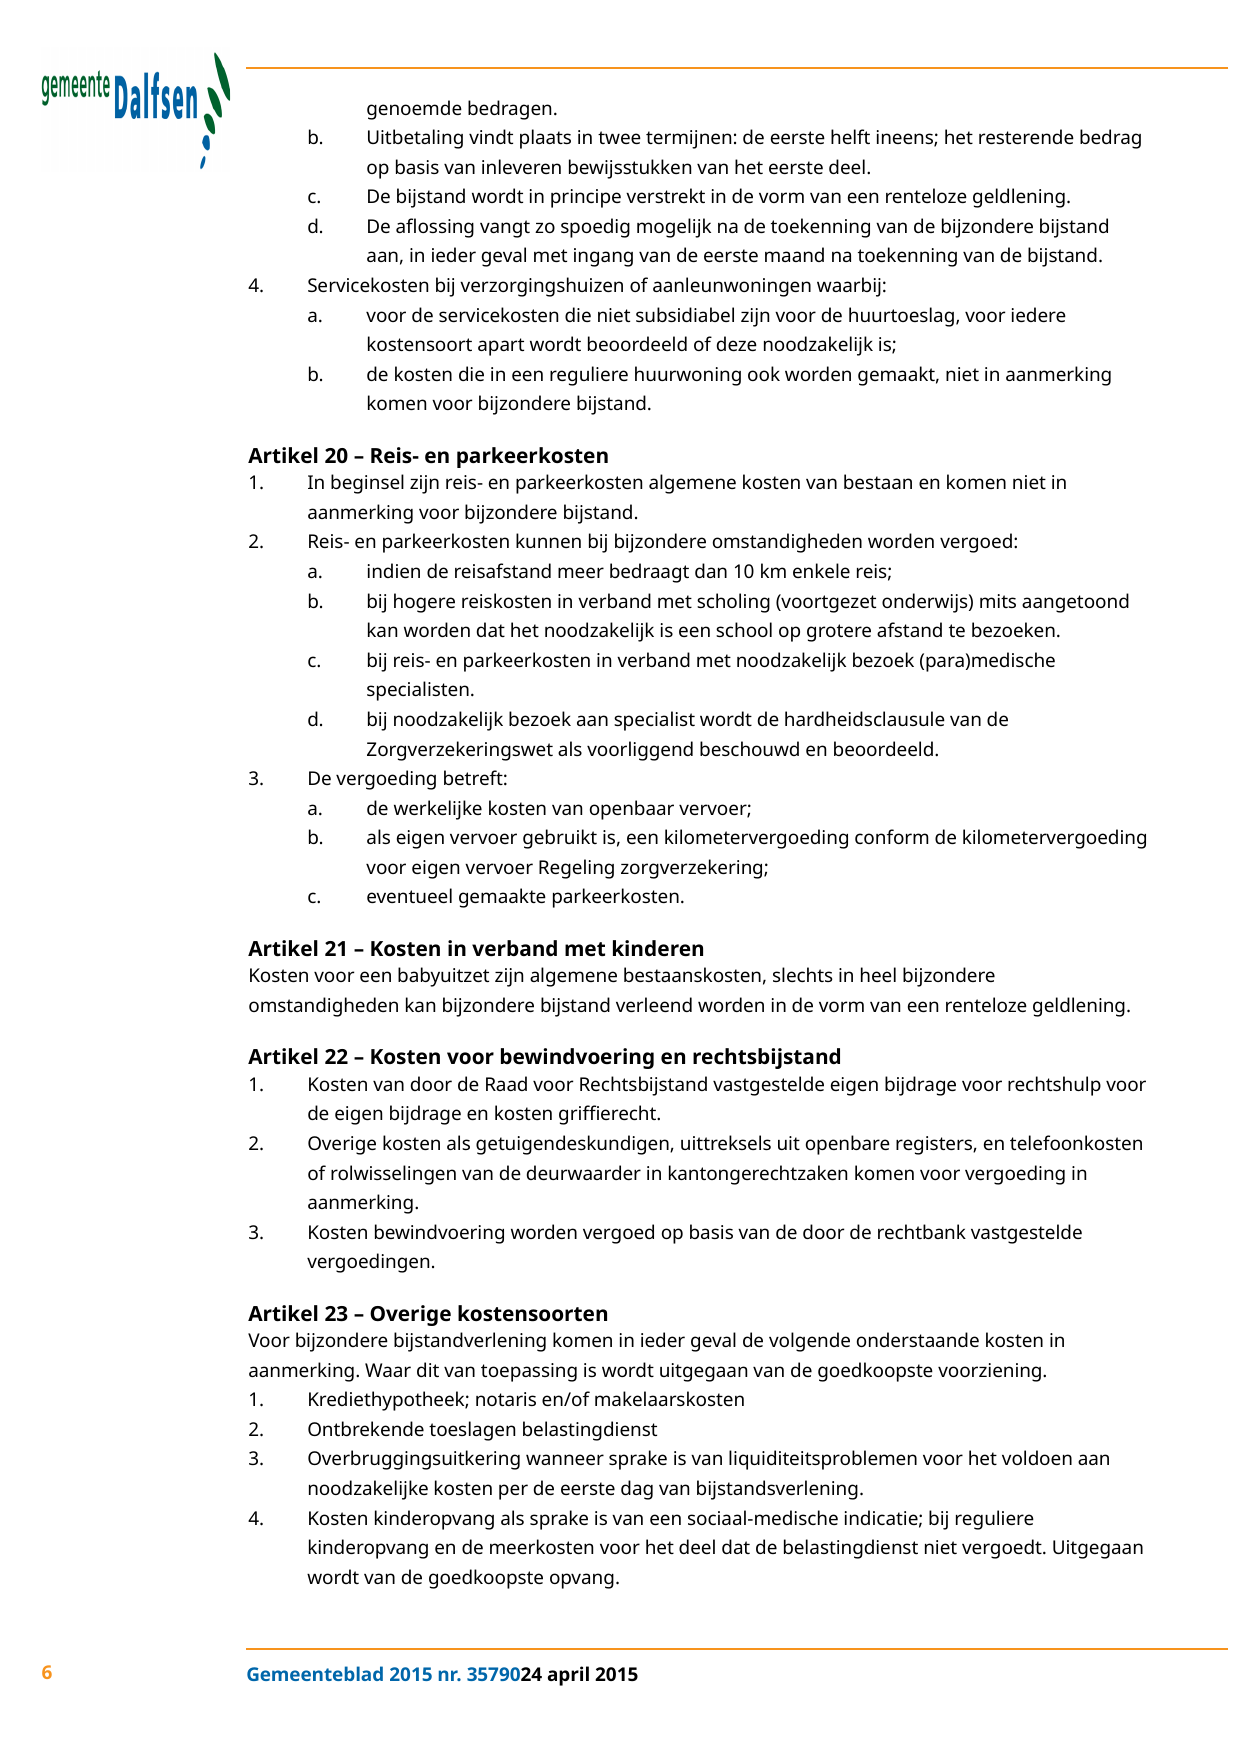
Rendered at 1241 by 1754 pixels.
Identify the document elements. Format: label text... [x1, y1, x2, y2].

list De vergoeding betreft: [248, 765, 1152, 791]
list de kosten die in een reguliere huurwoning ook worden gemaakt, niet in aanmerking komen voor bijzondere bijstand. [307, 361, 1152, 416]
list Overige kosten als getuigendeskundigen, uittreksels uit openbare registers, en telefoonkosten of rolwisselingen van de deurwaarder in kantongerechtzaken komen voor vergoeding in aanmerking. [248, 1130, 1152, 1215]
list eventueel gemaakte parkeerkosten. [307, 884, 1152, 909]
text Kosten voor een babyuitzet zijn algemene bestaanskosten, slechts in heel bijzondere omstandigheden kan bijzondere bijstand verleend worden in de vorm van een renteloze geldlening. [248, 962, 1152, 1018]
list Kosten kinderopvang als sprake is van een sociaal-medische indicatie; bij reguliere kinderopvang en de meerkosten voor het deel dat de belastingdienst niet vergoedt. Uitgegaan wordt van de goedkoopste opvang. [248, 1505, 1152, 1590]
list als eigen vervoer gebruikt is, een kilometervergoeding conform de kilometervergoeding voor eigen vervoer Regeling zorgverzekering; [307, 824, 1152, 880]
list genoemde bedragen. [307, 95, 1152, 121]
list Overbruggingsuitkering wanneer sprake is van liquiditeitsproblemen voor het voldoen aan noodzakelijke kosten per de eerste dag van bijstandsverlening. [248, 1446, 1152, 1501]
list de werkelijke kosten van openbaar vervoer; [307, 795, 1152, 821]
list bij hogere reiskosten in verband met scholing (voortgezet onderwijs) mits aangetoond kan worden dat het noodzakelijk is een school op grotere afstand te bezoeken. [307, 588, 1152, 643]
picture [41, 47, 231, 172]
list bij reis- en parkeerkosten in verband met noodzakelijk bezoek (para)medische specialisten. [307, 647, 1152, 702]
list voor de servicekosten die niet subsidiabel zijn voor de huurtoeslag, voor iedere kostensoort apart wordt beoordeeld of deze noodzakelijk is; [307, 302, 1152, 357]
list De bijstand wordt in principe verstrekt in de vorm van een renteloze geldlening. [307, 183, 1152, 209]
list Kosten van door de Raad voor Rechtsbijstand vastgestelde eigen bijdrage voor rechtshulp voor de eigen bijdrage en kosten griffierecht. [248, 1071, 1152, 1126]
text Artikel 23 – Overige kostensoorten [248, 1299, 1152, 1327]
list Krediethypotheek; notaris en/of makelaarskosten [248, 1386, 1152, 1412]
list In beginsel zijn reis- en parkeerkosten algemene kosten van bestaan en komen niet in aanmerking voor bijzondere bijstand. [248, 469, 1152, 525]
list Reis- en parkeerkosten kunnen bij bijzondere omstandigheden worden vergoed: [248, 529, 1152, 554]
list Uitbetaling vindt plaats in twee termijnen: de eerste helft ineens; het resterende bedrag op basis van inleveren bewijsstukken van het eerste deel. [307, 124, 1152, 180]
list bij noodzakelijk bezoek aan specialist wordt de hardheidsclausule van de Zorgverzekeringswet als voorliggend beschouwd en beoordeeld. [307, 706, 1152, 761]
list De aflossing vangt zo spoedig mogelijk na de toekenning van de bijzondere bijstand aan, in ieder geval met ingang van de eerste maand na toekenning van de bijstand. [307, 213, 1152, 268]
text Voor bijzondere bijstandverlening komen in ieder geval de volgende onderstaande kosten in aanmerking. Waar dit van toepassing is wordt uitgegaan van de goedkoopste voorziening. [248, 1327, 1152, 1383]
list Kosten bewindvoering worden vergoed op basis van de door de rechtbank vastgestelde vergoedingen. [248, 1219, 1152, 1274]
list Servicekosten bij verzorgingshuizen of aanleunwoningen waarbij: [248, 272, 1152, 298]
text Artikel 20 – Reis- en parkeerkosten [248, 441, 1152, 469]
list indien de reisafstand meer bedraagt dan 10 km enkele reis; [307, 558, 1152, 584]
list Ontbrekende toeslagen belastingdienst [248, 1416, 1152, 1442]
text Artikel 22 – Kosten voor bewindvoering en rechtsbijstand [248, 1042, 1152, 1071]
text Artikel 21 – Kosten in verband met kinderen [248, 934, 1152, 962]
